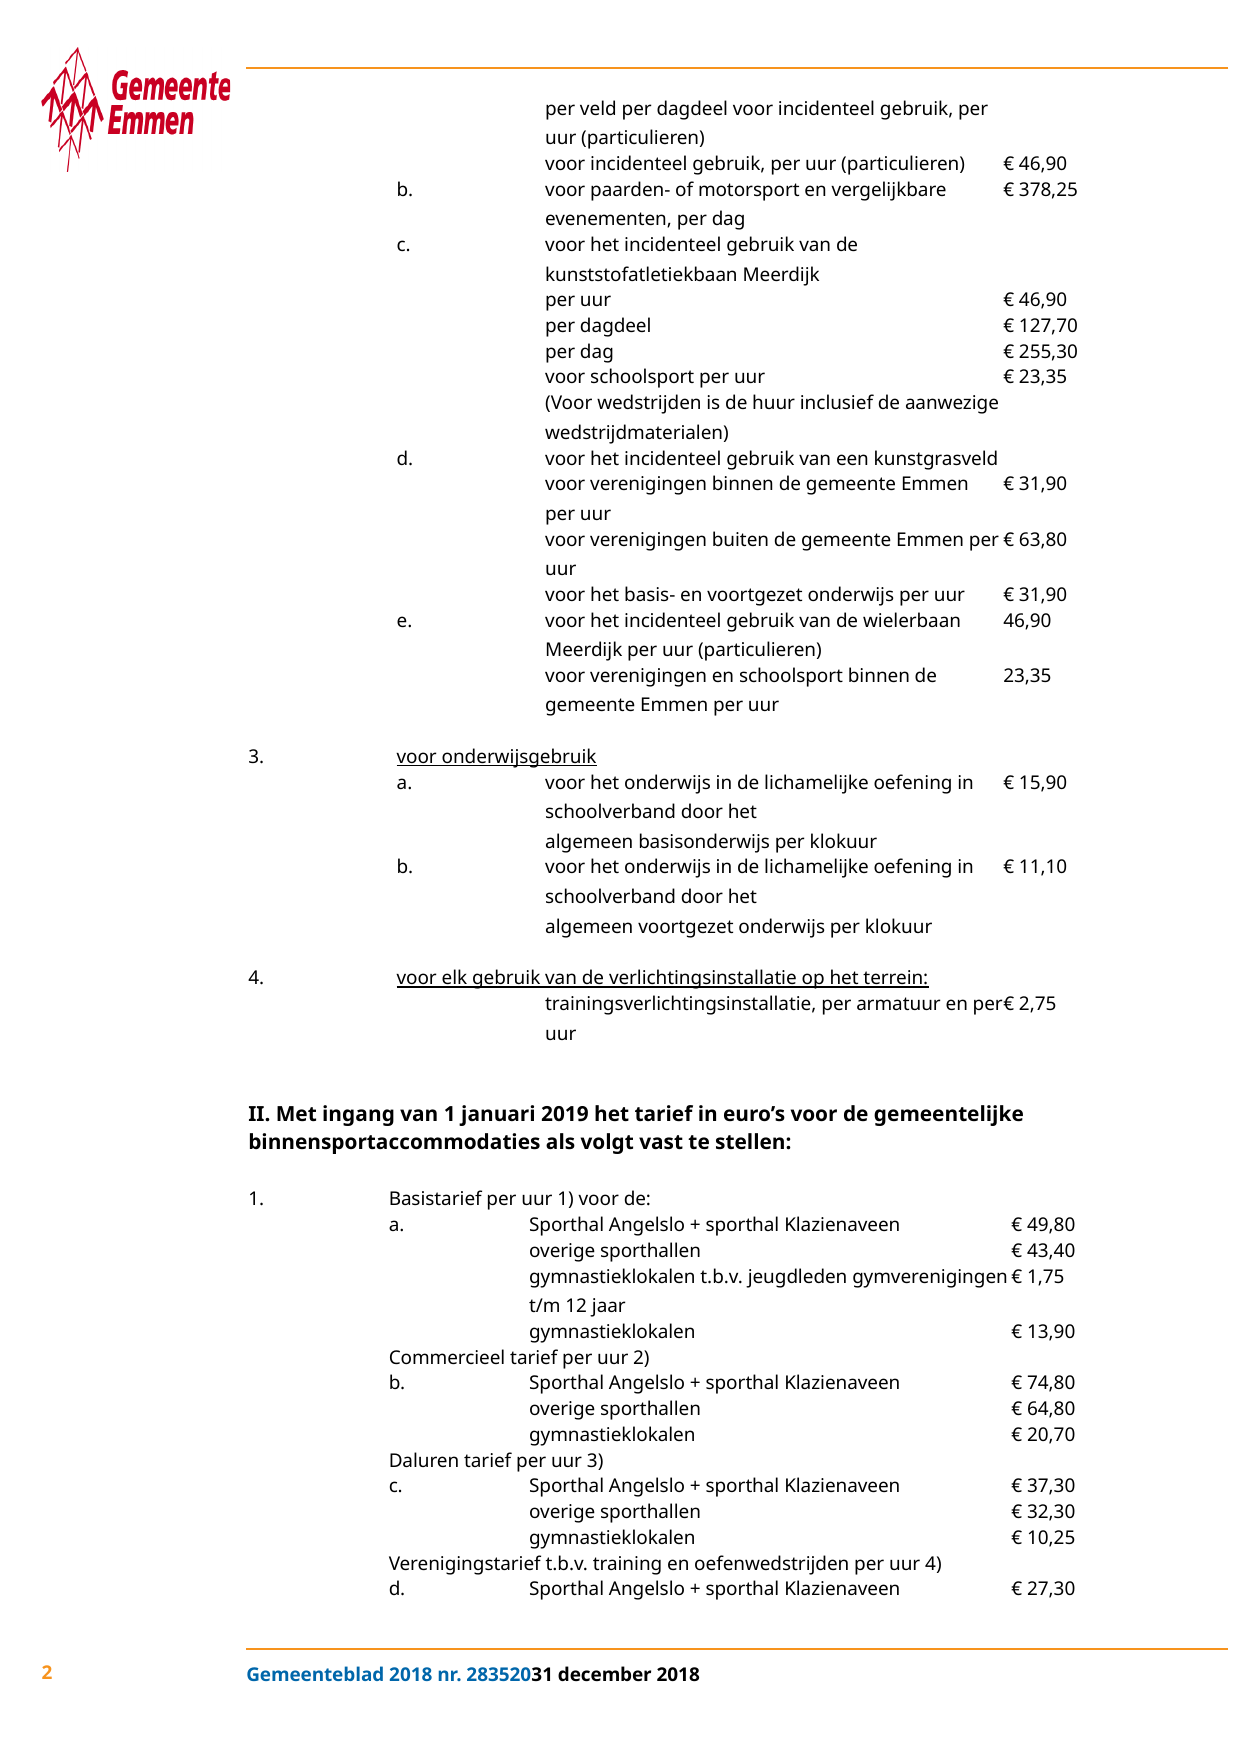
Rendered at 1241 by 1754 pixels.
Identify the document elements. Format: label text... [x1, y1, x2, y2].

table_cell [248, 1498, 388, 1524]
table_cell d. [396, 445, 545, 470]
table_cell [1003, 939, 1152, 964]
table_cell b. [396, 854, 545, 939]
table_cell € 23,35 [1003, 364, 1152, 389]
table_cell [396, 581, 545, 607]
table_cell gymnastieklokalen t.b.v. jeugdleden gymverenigingen t/m 12 jaar [529, 1263, 1011, 1318]
table_cell [396, 338, 545, 364]
table_cell [248, 231, 396, 286]
text II. Met ingang van 1 januari 2019 het tarief in euro’s voor de gemeentelijke binnensportaccommodaties als volgt vast te stellen: [248, 1099, 1152, 1156]
table_cell [248, 1421, 388, 1447]
table_cell [248, 1575, 388, 1601]
table_cell € 27,30 [1011, 1575, 1152, 1601]
table_cell € 46,90 [1003, 286, 1152, 312]
table_cell [248, 662, 396, 717]
table_cell [248, 939, 396, 964]
table_cell [1003, 445, 1152, 470]
table_cell 46,90 [1003, 607, 1152, 662]
table_cell [248, 1211, 388, 1237]
table_cell d. [389, 1575, 529, 1601]
table_cell [248, 769, 396, 854]
table_cell trainingsverlichtingsinstallatie, per armatuur en per uur [545, 990, 1003, 1045]
table_cell [248, 854, 396, 939]
table_cell [1003, 389, 1152, 445]
table_cell e. [396, 607, 545, 662]
table_cell 3. [248, 743, 396, 769]
table_cell [248, 1344, 388, 1369]
table_cell [396, 662, 545, 717]
table_cell [389, 1395, 529, 1421]
table_header Basistarief per uur 1) voor de: [389, 1186, 1011, 1211]
table_cell c. [396, 231, 545, 286]
table_cell overige sporthallen [529, 1498, 1011, 1524]
table_cell [248, 176, 396, 231]
table_cell [1011, 1447, 1152, 1472]
table_cell [1003, 95, 1152, 150]
table_cell € 63,80 [1003, 526, 1152, 581]
table_cell [248, 1318, 388, 1344]
table_cell [396, 526, 545, 581]
table_cell Sporthal Angelslo + sporthal Klazienaveen [529, 1473, 1011, 1498]
table_cell b. [389, 1370, 529, 1395]
table_cell [248, 286, 396, 312]
table_cell [248, 470, 396, 526]
table_cell € 2,75 [1003, 990, 1152, 1045]
table_cell [396, 286, 545, 312]
table_cell [248, 607, 396, 662]
table_cell [1011, 1550, 1152, 1575]
table_cell [248, 312, 396, 338]
table_cell [396, 95, 545, 150]
table_cell € 20,70 [1011, 1421, 1152, 1447]
table_cell 4. [248, 964, 396, 990]
table_cell [389, 1524, 529, 1550]
table_cell [248, 150, 396, 176]
table_cell [248, 1237, 388, 1263]
table_cell € 378,25 [1003, 176, 1152, 231]
table_cell voor het incidenteel gebruik van de wielerbaan Meerdijk per uur (particulieren) [545, 607, 1003, 662]
table_cell a. [389, 1211, 529, 1237]
table_cell [248, 718, 396, 743]
table_cell [248, 526, 396, 581]
table_cell voor het incidenteel gebruik van een kunstgrasveld [545, 445, 1003, 470]
table_cell [248, 581, 396, 607]
table_cell b. [396, 176, 545, 231]
table_cell per dag [545, 338, 1003, 364]
table_cell per uur [545, 286, 1003, 312]
table_cell overige sporthallen [529, 1395, 1011, 1421]
table_cell € 32,30 [1011, 1498, 1152, 1524]
table_cell gymnastieklokalen [529, 1524, 1011, 1550]
table_cell [248, 1524, 388, 1550]
table_cell (Voor wedstrijden is de huur inclusief de aanwezige wedstrijdmaterialen) [545, 389, 1003, 445]
table_cell € 43,40 [1011, 1237, 1152, 1263]
table_header [1011, 1186, 1152, 1211]
table_cell [545, 718, 1003, 743]
table_cell [396, 470, 545, 526]
table_cell [248, 1263, 388, 1318]
table_cell [396, 939, 545, 964]
table_cell a. [396, 769, 545, 854]
table_cell € 10,25 [1011, 1524, 1152, 1550]
table_cell voor het incidenteel gebruik van de kunststofatletiekbaan Meerdijk [545, 231, 1003, 286]
table_cell € 31,90 [1003, 470, 1152, 526]
table_cell [1011, 1344, 1152, 1369]
table_cell c. [389, 1473, 529, 1498]
table_cell [396, 389, 545, 445]
table_cell [389, 1498, 529, 1524]
table_cell [396, 990, 545, 1045]
table_cell voor paarden- of motorsport en vergelijkbare evenementen, per dag [545, 176, 1003, 231]
table_cell € 37,30 [1011, 1473, 1152, 1498]
table_cell [389, 1421, 529, 1447]
table_cell voor het onderwijs in de lichamelijke oefening in schoolverband door het algemeen voortgezet onderwijs per klokuur [545, 854, 1003, 939]
table_cell Sporthal Angelslo + sporthal Klazienaveen [529, 1575, 1011, 1601]
table_cell [248, 389, 396, 445]
table_cell [1003, 718, 1152, 743]
table_cell 23,35 [1003, 662, 1152, 717]
table_cell [389, 1318, 529, 1344]
table_cell [396, 312, 545, 338]
table_cell gymnastieklokalen [529, 1421, 1011, 1447]
table_cell € 49,80 [1011, 1211, 1152, 1237]
table_cell Sporthal Angelslo + sporthal Klazienaveen [529, 1211, 1011, 1237]
table_cell voor verenigingen en schoolsport binnen de gemeente Emmen per uur [545, 662, 1003, 717]
table_cell [389, 1263, 529, 1318]
table_cell € 1,75 [1011, 1263, 1152, 1318]
table_cell per veld per dagdeel voor incidenteel gebruik, per uur (particulieren) [545, 95, 1003, 150]
table_cell voor het onderwijs in de lichamelijke oefening in schoolverband door het algemeen basisonderwijs per klokuur [545, 769, 1003, 854]
table_cell per dagdeel [545, 312, 1003, 338]
table_cell voor onderwijsgebruik [396, 743, 1152, 769]
table_cell gymnastieklokalen [529, 1318, 1011, 1344]
table_cell voor het basis- en voortgezet onderwijs per uur [545, 581, 1003, 607]
table_cell [248, 1447, 388, 1472]
table_cell [248, 445, 396, 470]
table_cell [248, 1473, 388, 1498]
table_cell [396, 150, 545, 176]
table_cell [248, 364, 396, 389]
table_cell € 13,90 [1011, 1318, 1152, 1344]
table_cell € 46,90 [1003, 150, 1152, 176]
table_cell [248, 990, 396, 1045]
table_header 1. [248, 1186, 388, 1211]
table_cell € 64,80 [1011, 1395, 1152, 1421]
table_cell € 15,90 [1003, 769, 1152, 854]
table_cell [248, 95, 396, 150]
table_cell voor elk gebruik van de verlichtingsinstallatie op het terrein: [396, 964, 1152, 990]
table_cell [1003, 231, 1152, 286]
table_cell Verenigingstarief t.b.v. training en oefenwedstrijden per uur 4) [389, 1550, 1011, 1575]
table_cell voor verenigingen buiten de gemeente Emmen per uur [545, 526, 1003, 581]
table_cell Sporthal Angelslo + sporthal Klazienaveen [529, 1370, 1011, 1395]
table_cell Commercieel tarief per uur 2) [389, 1344, 1011, 1369]
table_cell € 127,70 [1003, 312, 1152, 338]
table_cell € 11,10 [1003, 854, 1152, 939]
picture [41, 47, 231, 172]
table_cell € 74,80 [1011, 1370, 1152, 1395]
table_cell [545, 939, 1003, 964]
table_cell € 31,90 [1003, 581, 1152, 607]
table_cell voor incidenteel gebruik, per uur (particulieren) [545, 150, 1003, 176]
table_cell [248, 338, 396, 364]
table_cell overige sporthallen [529, 1237, 1011, 1263]
table_cell [389, 1237, 529, 1263]
table_cell voor verenigingen binnen de gemeente Emmen per uur [545, 470, 1003, 526]
table_cell Daluren tarief per uur 3) [389, 1447, 1011, 1472]
table_cell [396, 364, 545, 389]
table_cell [248, 1370, 388, 1395]
table_cell € 255,30 [1003, 338, 1152, 364]
table_cell [248, 1395, 388, 1421]
table_cell [396, 718, 545, 743]
table_cell voor schoolsport per uur [545, 364, 1003, 389]
table_cell [248, 1550, 388, 1575]
